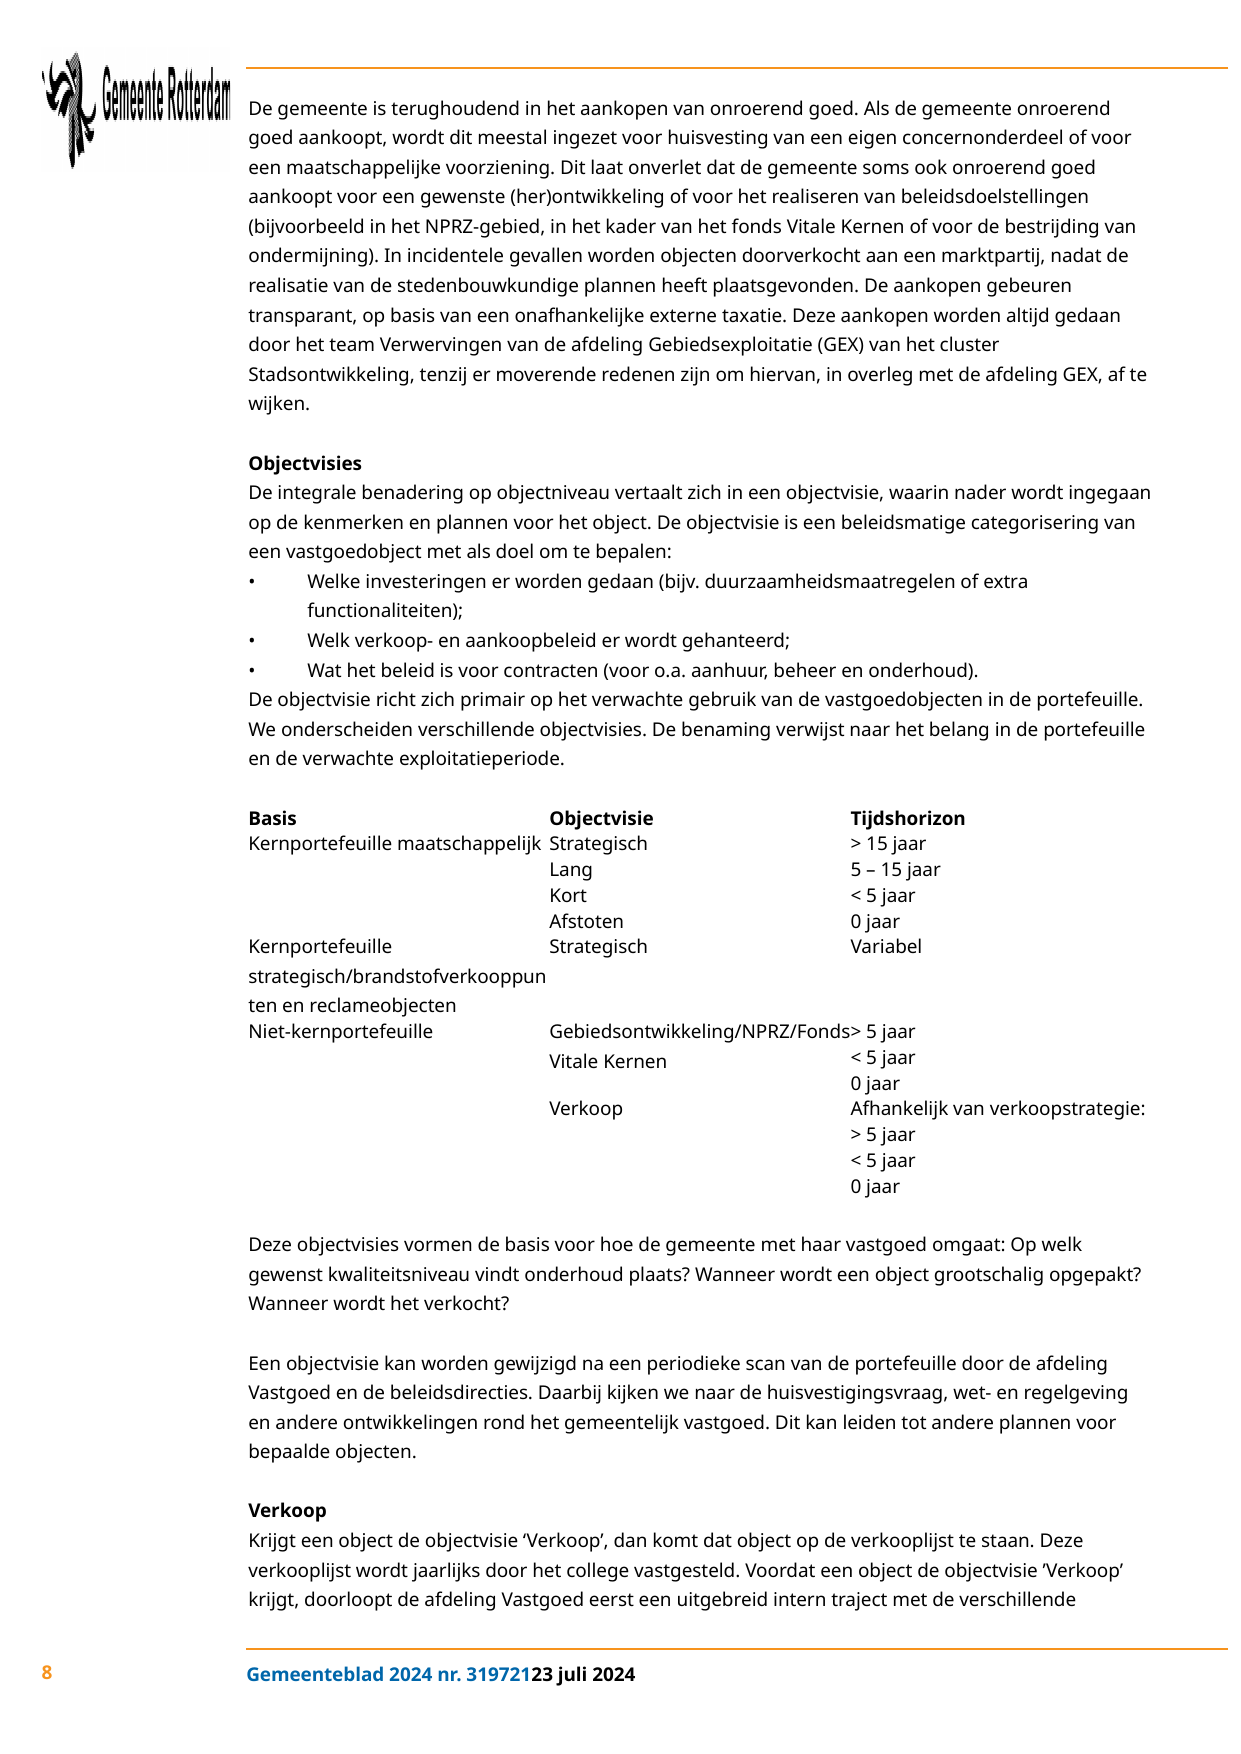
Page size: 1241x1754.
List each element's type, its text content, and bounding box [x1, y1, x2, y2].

table_header Objectvisie [549, 805, 850, 831]
table_cell Afhankelijk van verkoopstrategie: [850, 1096, 1152, 1121]
list Wat het beleid is voor contracten (voor o.a. aanhuur, beheer en onderhoud). [248, 657, 1152, 683]
table_cell 0 jaar [850, 908, 1152, 933]
table_cell Gebiedsontwikkeling/NPRZ/Fonds Vitale Kernen [549, 1019, 850, 1096]
text Deze objectvisies vormen de basis voor hoe de gemeente met haar vastgoed omgaat: Op welk gewenst kwaliteitsniveau vindt onderhoud plaats? Wanneer wordt een object grootschalig opgepakt? Wanneer wordt het verkocht? [248, 1231, 1152, 1316]
table_cell < 5 jaar [850, 882, 1152, 908]
table_cell 0 jaar [850, 1070, 1152, 1096]
table_cell 0 jaar [850, 1173, 1152, 1198]
table_cell Verkoop [549, 1096, 850, 1198]
table_cell Strategisch [549, 831, 850, 856]
picture [41, 47, 231, 172]
table_cell Strategisch [549, 934, 850, 1018]
table_header Basis [248, 805, 549, 831]
text De integrale benadering op objectniveau vertaalt zich in een objectvisie, waarin nader wordt ingegaan op de kenmerken en plannen voor het object. De objectvisie is een beleidsmatige categorisering van een vastgoedobject met als doel om te bepalen: [248, 479, 1152, 564]
text Een objectvisie kan worden gewijzigd na een periodieke scan van de portefeuille door de afdeling Vastgoed en de beleidsdirecties. Daarbij kijken we naar de huisvestigingsvraag, wet- en regelgeving en andere ontwikkelingen rond het gemeentelijk vastgoed. Dit kan leiden tot andere plannen voor bepaalde objecten. [248, 1350, 1152, 1464]
table_cell Lang [549, 856, 850, 882]
text De objectvisie richt zich primair op het verwachte gebruik van de vastgoedobjecten in de portefeuille. We onderscheiden verschillende objectvisies. De benaming verwijst naar het belang in de portefeuille en de verwachte exploitatieperiode. [248, 686, 1152, 771]
table_cell Kernportefeuille strategisch/brandstofverkooppunten en reclameobjecten [248, 934, 549, 1018]
text Objectvisies [248, 450, 1152, 476]
list Welke investeringen er worden gedaan (bijv. duurzaamheidsmaatregelen of extra functionaliteiten); [248, 568, 1152, 623]
list Welk verkoop- en aankoopbeleid er wordt gehanteerd; [248, 627, 1152, 653]
table_cell < 5 jaar [850, 1147, 1152, 1173]
text Verkoop [248, 1498, 1152, 1523]
table_cell 5 – 15 jaar [850, 856, 1152, 882]
table_cell < 5 jaar [850, 1044, 1152, 1070]
text De gemeente is terughoudend in het aankopen van onroerend goed. Als de gemeente onroerend goed aankoopt, wordt dit meestal ingezet voor huisvesting van een eigen concernonderdeel of voor een maatschappelijke voorziening. Dit laat onverlet dat de gemeente soms ook onroerend goed aankoopt voor een gewenste (her)ontwikkeling of voor het realiseren van beleidsdoelstellingen (bijvoorbeeld in het NPRZ-gebied, in het kader van het fonds Vitale Kernen of voor de bestrijding van ondermijning). In incidentele gevallen worden objecten doorverkocht aan een marktpartij, nadat de realisatie van de stedenbouwkundige plannen heeft plaatsgevonden. De aankopen gebeuren transparant, op basis van een onafhankelijke externe taxatie. Deze aankopen worden altijd gedaan door het team Verwervingen van de afdeling Gebiedsexploitatie (GEX) van het cluster Stadsontwikkeling, tenzij er moverende redenen zijn om hiervan, in overleg met de afdeling GEX, af te wijken. [248, 95, 1152, 416]
table_cell > 15 jaar [850, 831, 1152, 856]
table_header Tijdshorizon [850, 805, 1152, 831]
table_cell > 5 jaar [850, 1019, 1152, 1044]
table_cell Kort [549, 882, 850, 908]
table_cell Niet-kernportefeuille [248, 1019, 549, 1198]
table_cell Kernportefeuille maatschappelijk [248, 831, 549, 933]
table_cell > 5 jaar [850, 1121, 1152, 1147]
text Krijgt een object de objectvisie ‘Verkoop’, dan komt dat object op de verkooplijst te staan. Deze verkooplijst wordt jaarlijks door het college vastgesteld. Voordat een object de objectvisie ’Verkoop’ krijgt, doorloopt de afdeling Vastgoed eerst een uitgebreid intern traject met de verschillende [248, 1527, 1152, 1612]
table_cell Afstoten [549, 908, 850, 933]
table_cell Variabel [850, 934, 1152, 1018]
